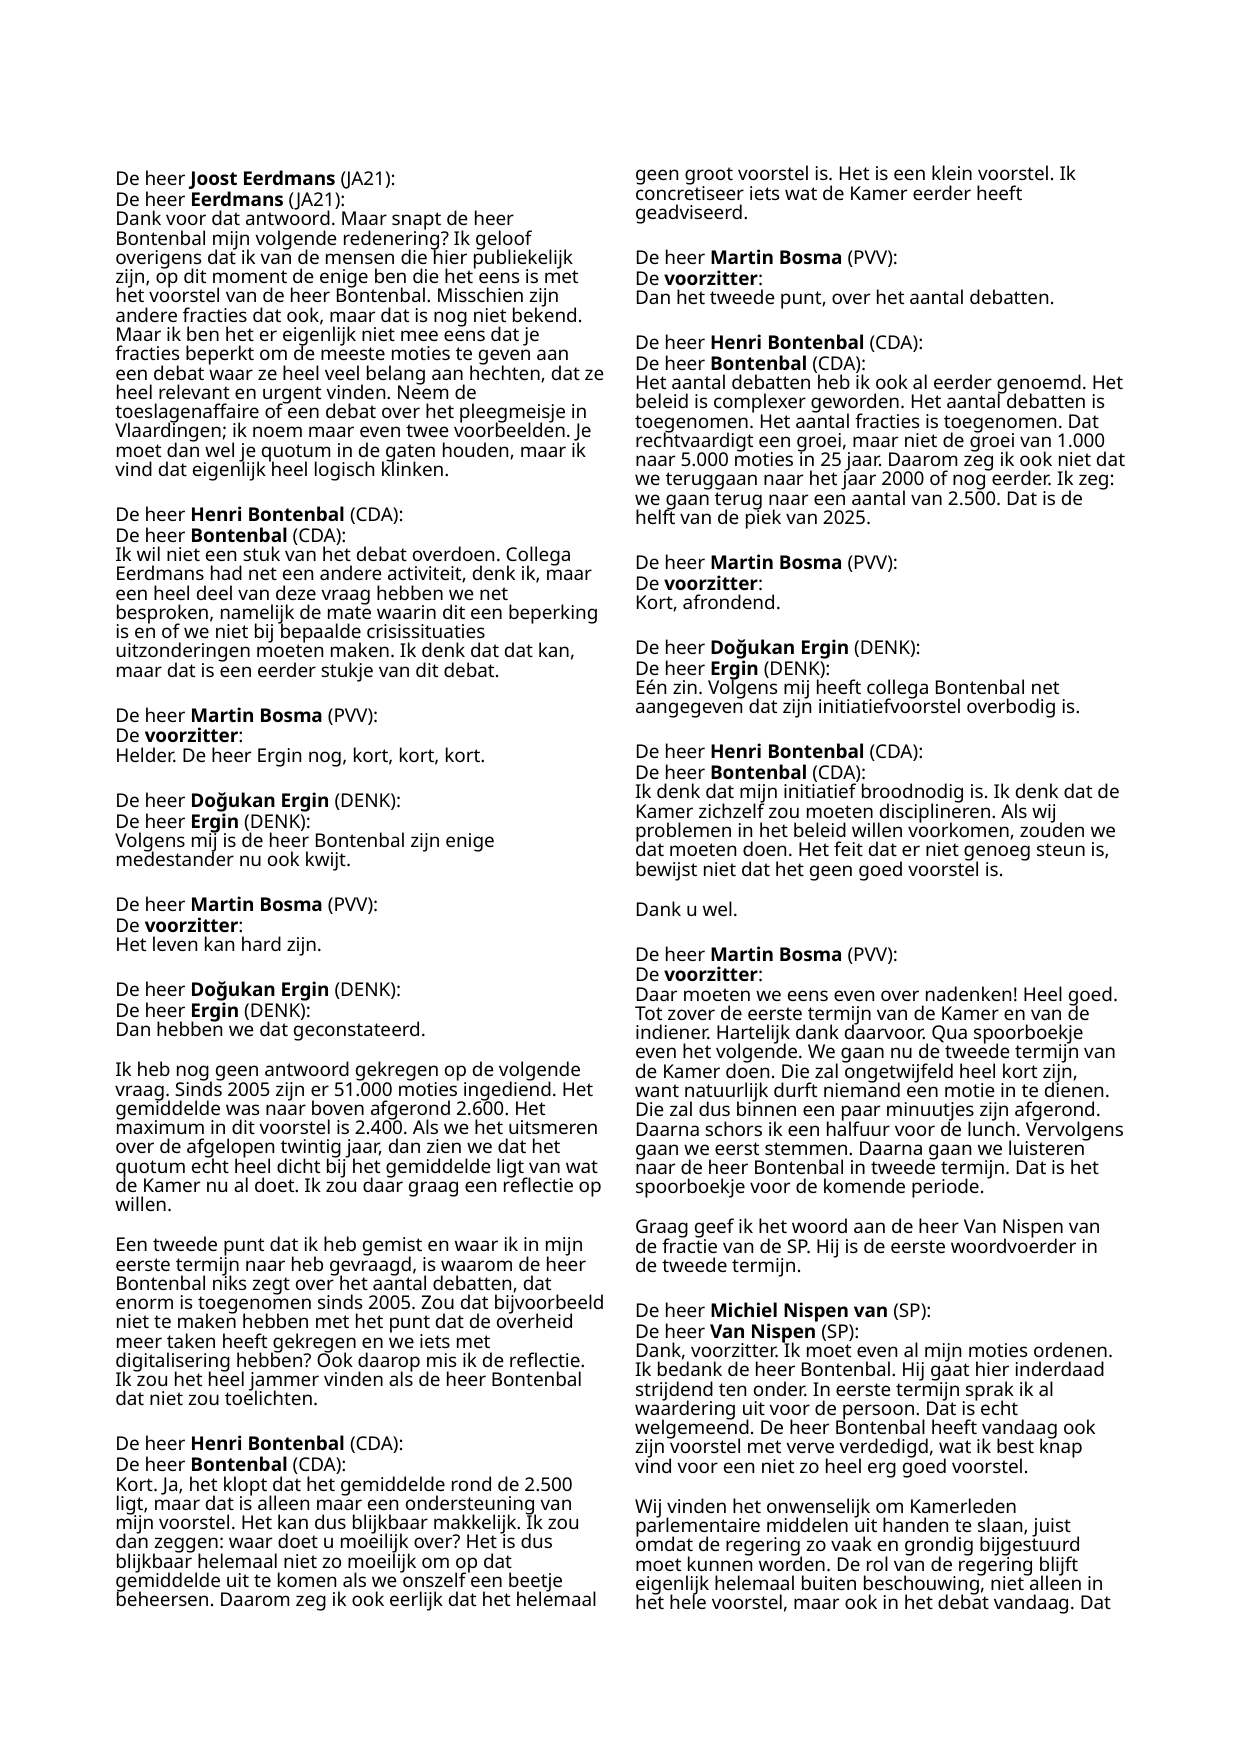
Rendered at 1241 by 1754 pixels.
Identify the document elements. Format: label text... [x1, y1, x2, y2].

text Dan het tweede punt, over het aantal debatten. [635, 289, 1125, 308]
text De heer Doğukan Ergin (DENK): [115, 976, 605, 1002]
text Dank voor dat antwoord. Maar snapt de heer Bontenbal mijn volgende redenering? Ik geloof overigens dat ik van de mensen die hier publiekelijk zijn, op dit moment de enige ben die het eens is met het voorstel van de heer Bontenbal. Misschien zijn andere fracties dat ook, maar dat is nog niet bekend. Maar ik ben het er eigenlijk niet mee eens dat je fracties beperkt om de meeste moties te geven aan een debat waar ze heel veel belang aan hechten, dat ze heel relevant en urgent vinden. Neem de toeslagenaffaire of een debat over het pleegmeisje in Vlaardingen; ik noem maar even twee voorbeelden. Je moet dan wel je quotum in de gaten houden, maar ik vind dat eigenlijk heel logisch klinken. [115, 210, 605, 480]
text De heer Ergin (DENK): [115, 1002, 605, 1021]
text De heer Henri Bontenbal (CDA): [635, 329, 1125, 355]
text Kort. Ja, het klopt dat het gemiddelde rond de 2.500 ligt, maar dat is alleen maar een ondersteuning van mijn voorstel. Het kan dus blijkbaar makkelijk. Ik zou dan zeggen: waar doet u moeilijk over? Het is dus blijkbaar helemaal niet zo moeilijk om op dat gemiddelde uit te komen als we onszelf een beetje beheersen. Daarom zeg ik ook eerlijk dat het helemaal [115, 1476, 605, 1610]
text De heer Martin Bosma (PVV): [115, 891, 605, 917]
text De voorzitter: [635, 966, 1125, 986]
text Dank u wel. [635, 901, 1125, 920]
text De heer Bontenbal (CDA): [115, 527, 605, 546]
text De heer Ergin (DENK): [635, 660, 1125, 679]
text De heer Martin Bosma (PVV): [635, 244, 1125, 270]
text Eén zin. Volgens mij heeft collega Bontenbal net aangegeven dat zijn initiatiefvoorstel overbodig is. [635, 679, 1125, 718]
text De heer Doğukan Ergin (DENK): [115, 787, 605, 813]
text De heer Bontenbal (CDA): [635, 355, 1125, 374]
text Het leven kan hard zijn. [115, 936, 605, 956]
text Graag geef ik het woord aan de heer Van Nispen van de fractie van de SP. Hij is de eerste woordvoerder in de tweede termijn. [635, 1218, 1125, 1276]
text De heer Martin Bosma (PVV): [635, 941, 1125, 966]
text De heer Henri Bontenbal (CDA): [635, 738, 1125, 764]
text De heer Martin Bosma (PVV): [115, 702, 605, 727]
text De heer Joost Eerdmans (JA21): [115, 165, 605, 191]
text Ik wil niet een stuk van het debat overdoen. Collega Eerdmans had net een andere activiteit, denk ik, maar een heel deel van deze vraag hebben we net besproken, namelijk de mate waarin dit een beperking is en of we niet bij bepaalde crisissituaties uitzonderingen moeten maken. Ik denk dat dat kan, maar dat is een eerder stukje van dit debat. [115, 546, 605, 681]
text De heer Van Nispen (SP): [635, 1323, 1125, 1342]
text Dan hebben we dat geconstateerd. [115, 1021, 605, 1041]
text De heer Bontenbal (CDA): [115, 1456, 605, 1476]
text De heer Bontenbal (CDA): [635, 764, 1125, 783]
text Wij vinden het onwenselijk om Kamerleden parlementaire middelen uit handen te slaan, juist omdat de regering zo vaak en grondig bijgestuurd moet kunnen worden. De rol van de regering blijft eigenlijk helemaal buiten beschouwing, niet alleen in het hele voorstel, maar ook in het debat vandaag. Dat [635, 1498, 1125, 1613]
text De heer Martin Bosma (PVV): [635, 549, 1125, 575]
text Dank, voorzitter. Ik moet even al mijn moties ordenen. Ik bedank de heer Bontenbal. Hij gaat hier inderdaad strijdend ten onder. In eerste termijn sprak ik al waardering uit voor de persoon. Dat is echt welgemeend. De heer Bontenbal heeft vandaag ook zijn voorstel met verve verdedigd, wat ik best knap vind voor een niet zo heel erg goed voorstel. [635, 1342, 1125, 1477]
text Kort, afrondend. [635, 594, 1125, 613]
text De voorzitter: [635, 575, 1125, 594]
text Ik heb nog geen antwoord gekregen op de volgende vraag. Sinds 2005 zijn er 51.000 moties ingediend. Het gemiddelde was naar boven afgerond 2.600. Het maximum in dit voorstel is 2.400. Als we het uitsmeren over de afgelopen twintig jaar, dan zien we dat het quotum echt heel dicht bij het gemiddelde ligt van wat de Kamer nu al doet. Ik zou daar graag een reflectie op willen. [115, 1061, 605, 1216]
text De heer Ergin (DENK): [115, 813, 605, 832]
text Een tweede punt dat ik heb gemist en waar ik in mijn eerste termijn naar heb gevraagd, is waarom de heer Bontenbal niks zegt over het aantal debatten, dat enorm is toegenomen sinds 2005. Zou dat bijvoorbeeld niet te maken hebben met het punt dat de overheid meer taken heeft gekregen en we iets met digitalisering hebben? Ook daarop mis ik de reflectie. Ik zou het heel jammer vinden als de heer Bontenbal dat niet zou toelichten. [115, 1236, 605, 1410]
text De voorzitter: [115, 917, 605, 936]
text De heer Henri Bontenbal (CDA): [115, 501, 605, 527]
text Volgens mij is de heer Bontenbal zijn enige medestander nu ook kwijt. [115, 832, 605, 870]
text Daar moeten we eens even over nadenken! Heel goed. Tot zover de eerste termijn van de Kamer en van de indiener. Hartelijk dank daarvoor. Qua spoorboekje even het volgende. We gaan nu de tweede termijn van de Kamer doen. Die zal ongetwijfeld heel kort zijn, want natuurlijk durft niemand een motie in te dienen. Die zal dus binnen een paar minuutjes zijn afgerond. Daarna schors ik een halfuur voor de lunch. Vervolgens gaan we eerst stemmen. Daarna gaan we luisteren naar de heer Bontenbal in tweede termijn. Dat is het spoorboekje voor de komende periode. [635, 986, 1125, 1198]
text De voorzitter: [635, 270, 1125, 289]
text De heer Michiel Nispen van (SP): [635, 1297, 1125, 1323]
text De heer Henri Bontenbal (CDA): [115, 1431, 605, 1456]
text Helder. De heer Ergin nog, kort, kort, kort. [115, 747, 605, 766]
text Ik denk dat mijn initiatief broodnodig is. Ik denk dat de Kamer zichzelf zou moeten disciplineren. Als wij problemen in het beleid willen voorkomen, zouden we dat moeten doen. Het feit dat er niet genoeg steun is, bewijst niet dat het geen goed voorstel is. [635, 783, 1125, 880]
text geen groot voorstel is. Het is een klein voorstel. Ik concretiseer iets wat de Kamer eerder heeft geadviseerd. [635, 165, 1125, 223]
text Het aantal debatten heb ik ook al eerder genoemd. Het beleid is complexer geworden. Het aantal debatten is toegenomen. Het aantal fracties is toegenomen. Dat rechtvaardigt een groei, maar niet de groei van 1.000 naar 5.000 moties in 25 jaar. Daarom zeg ik ook niet dat we teruggaan naar het jaar 2000 of nog eerder. Ik zeg: we gaan terug naar een aantal van 2.500. Dat is de helft van de piek van 2025. [635, 374, 1125, 528]
text De heer Doğukan Ergin (DENK): [635, 634, 1125, 660]
text De voorzitter: [115, 727, 605, 747]
text De heer Eerdmans (JA21): [115, 191, 605, 210]
